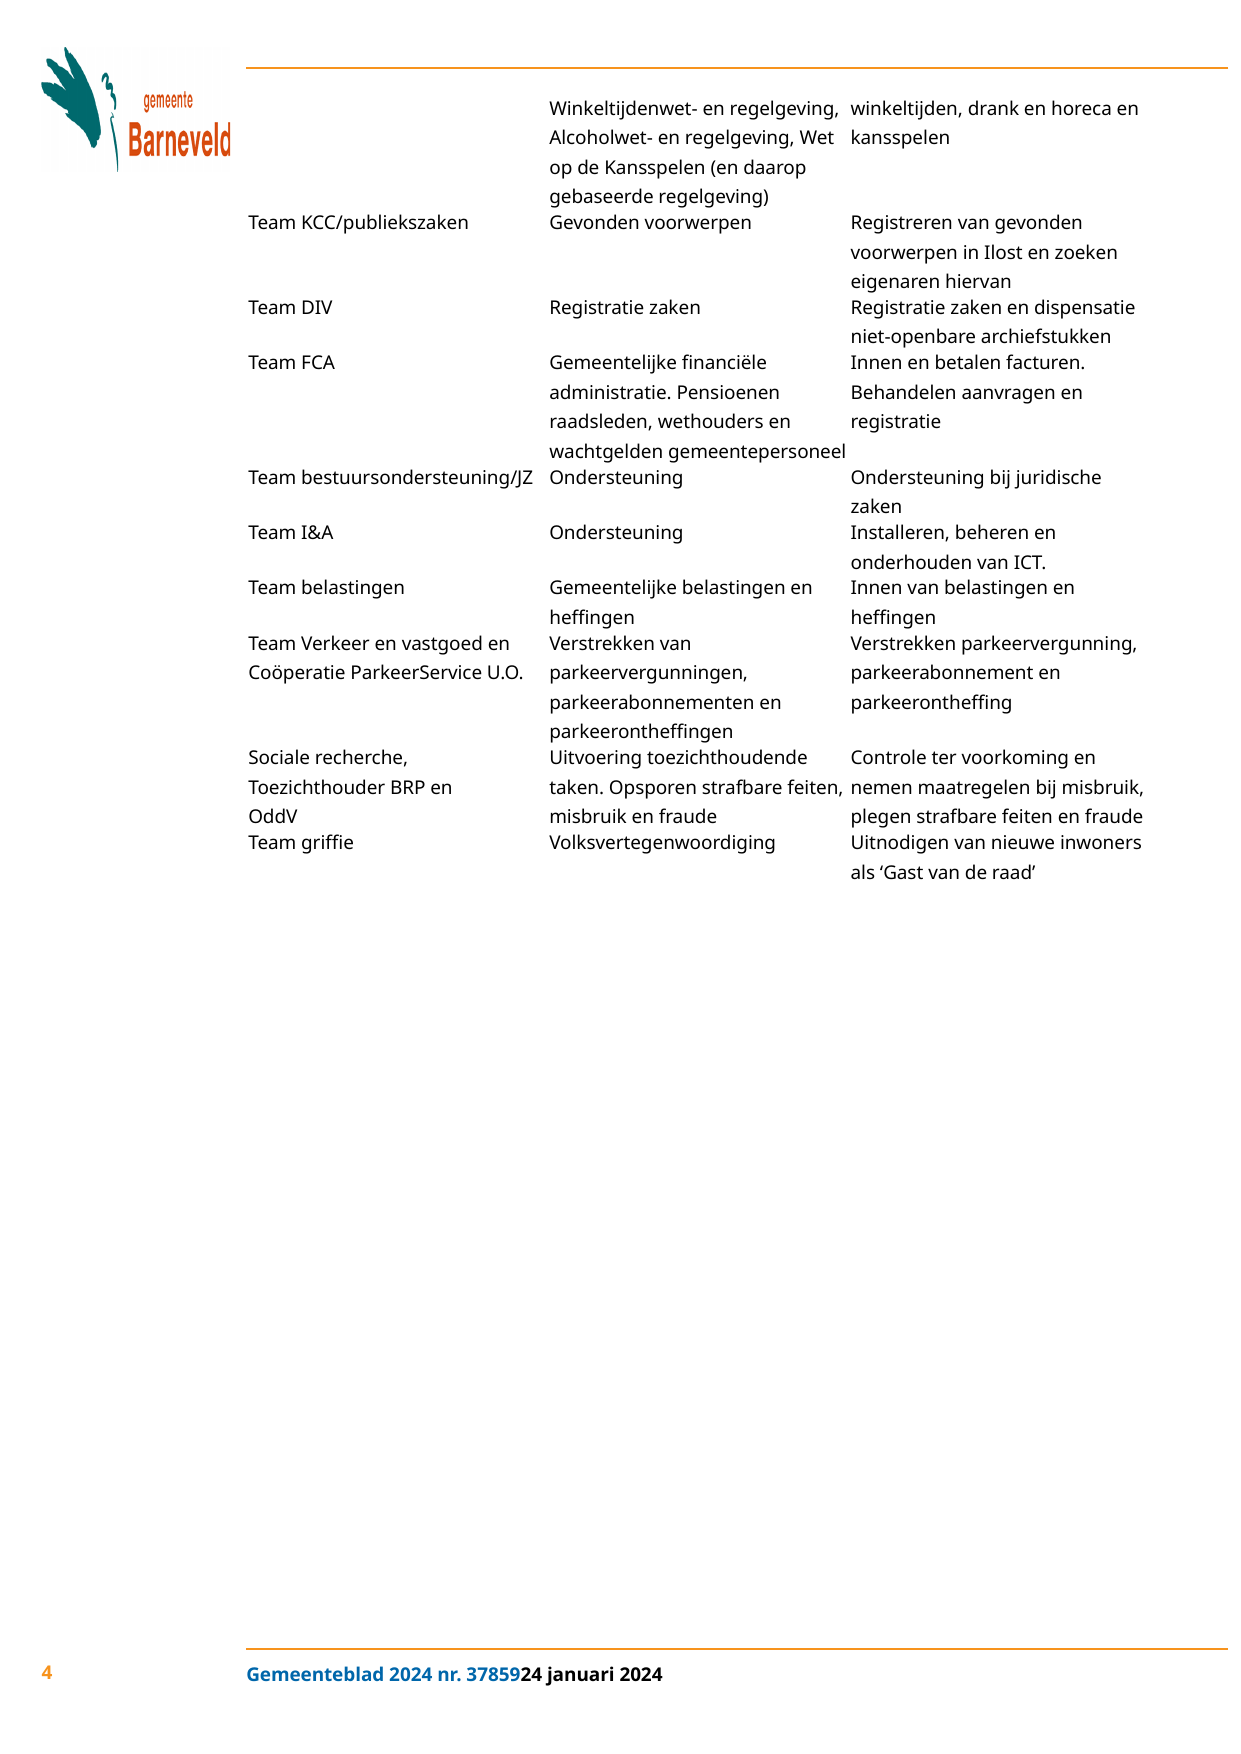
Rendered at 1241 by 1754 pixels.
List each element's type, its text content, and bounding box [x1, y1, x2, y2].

table_cell Volksvertegenwoordiging [549, 829, 850, 884]
table_cell Team belastingen [248, 575, 549, 630]
table_cell Gevonden voorwerpen [549, 209, 850, 294]
table_cell Innen en betalen facturen. Behandelen aanvragen en registratie [850, 350, 1152, 464]
table_cell Winkeltijdenwet- en regelgeving, Alcoholwet- en regelgeving, Wet op de Kansspelen (en daarop gebaseerde regelgeving) [549, 95, 850, 209]
table_cell Ondersteuning bij juridische zaken [850, 464, 1152, 519]
table_cell Team griffie [248, 829, 549, 884]
table_cell Team FCA [248, 350, 549, 464]
table_cell Installeren, beheren en onderhouden van ICT. [850, 519, 1152, 574]
table_cell Verstrekken parkeervergunning, parkeerabonnement en parkeerontheffing [850, 630, 1152, 744]
table_cell Gemeentelijke financiële administratie. Pensioenen raadsleden, wethouders en wachtgelden gemeentepersoneel [549, 350, 850, 464]
table_cell Gemeentelijke belastingen en heffingen [549, 575, 850, 630]
table_cell Registreren van gevonden voorwerpen in Ilost en zoeken eigenaren hiervan [850, 209, 1152, 294]
table_cell Team DIV [248, 294, 549, 349]
table_cell Team I&A [248, 519, 549, 574]
table_cell Registratie zaken en dispensatie niet-openbare archiefstukken [850, 294, 1152, 349]
table_cell Uitvoering toezichthoudende taken. Opsporen strafbare feiten, misbruik en fraude [549, 744, 850, 829]
table_cell Ondersteuning [549, 464, 850, 519]
table_cell Controle ter voorkoming en nemen maatregelen bij misbruik, plegen strafbare feiten en fraude [850, 744, 1152, 829]
table_cell Uitnodigen van nieuwe inwoners als ‘Gast van de raad’ [850, 829, 1152, 884]
table_cell Team bestuursondersteuning/JZ [248, 464, 549, 519]
table_cell winkeltijden, drank en horeca en kansspelen [850, 95, 1152, 209]
table_cell Innen van belastingen en heffingen [850, 575, 1152, 630]
table_cell [248, 95, 549, 209]
table_cell Sociale recherche, Toezichthouder BRP en OddV [248, 744, 549, 829]
table_cell Registratie zaken [549, 294, 850, 349]
table_cell Verstrekken van parkeervergunningen, parkeerabonnementen en parkeerontheffingen [549, 630, 850, 744]
table_cell Team KCC/publiekszaken [248, 209, 549, 294]
picture [41, 47, 231, 172]
table_cell Team Verkeer en vastgoed en Coöperatie ParkeerService U.O. [248, 630, 549, 744]
table_cell Ondersteuning [549, 519, 850, 574]
